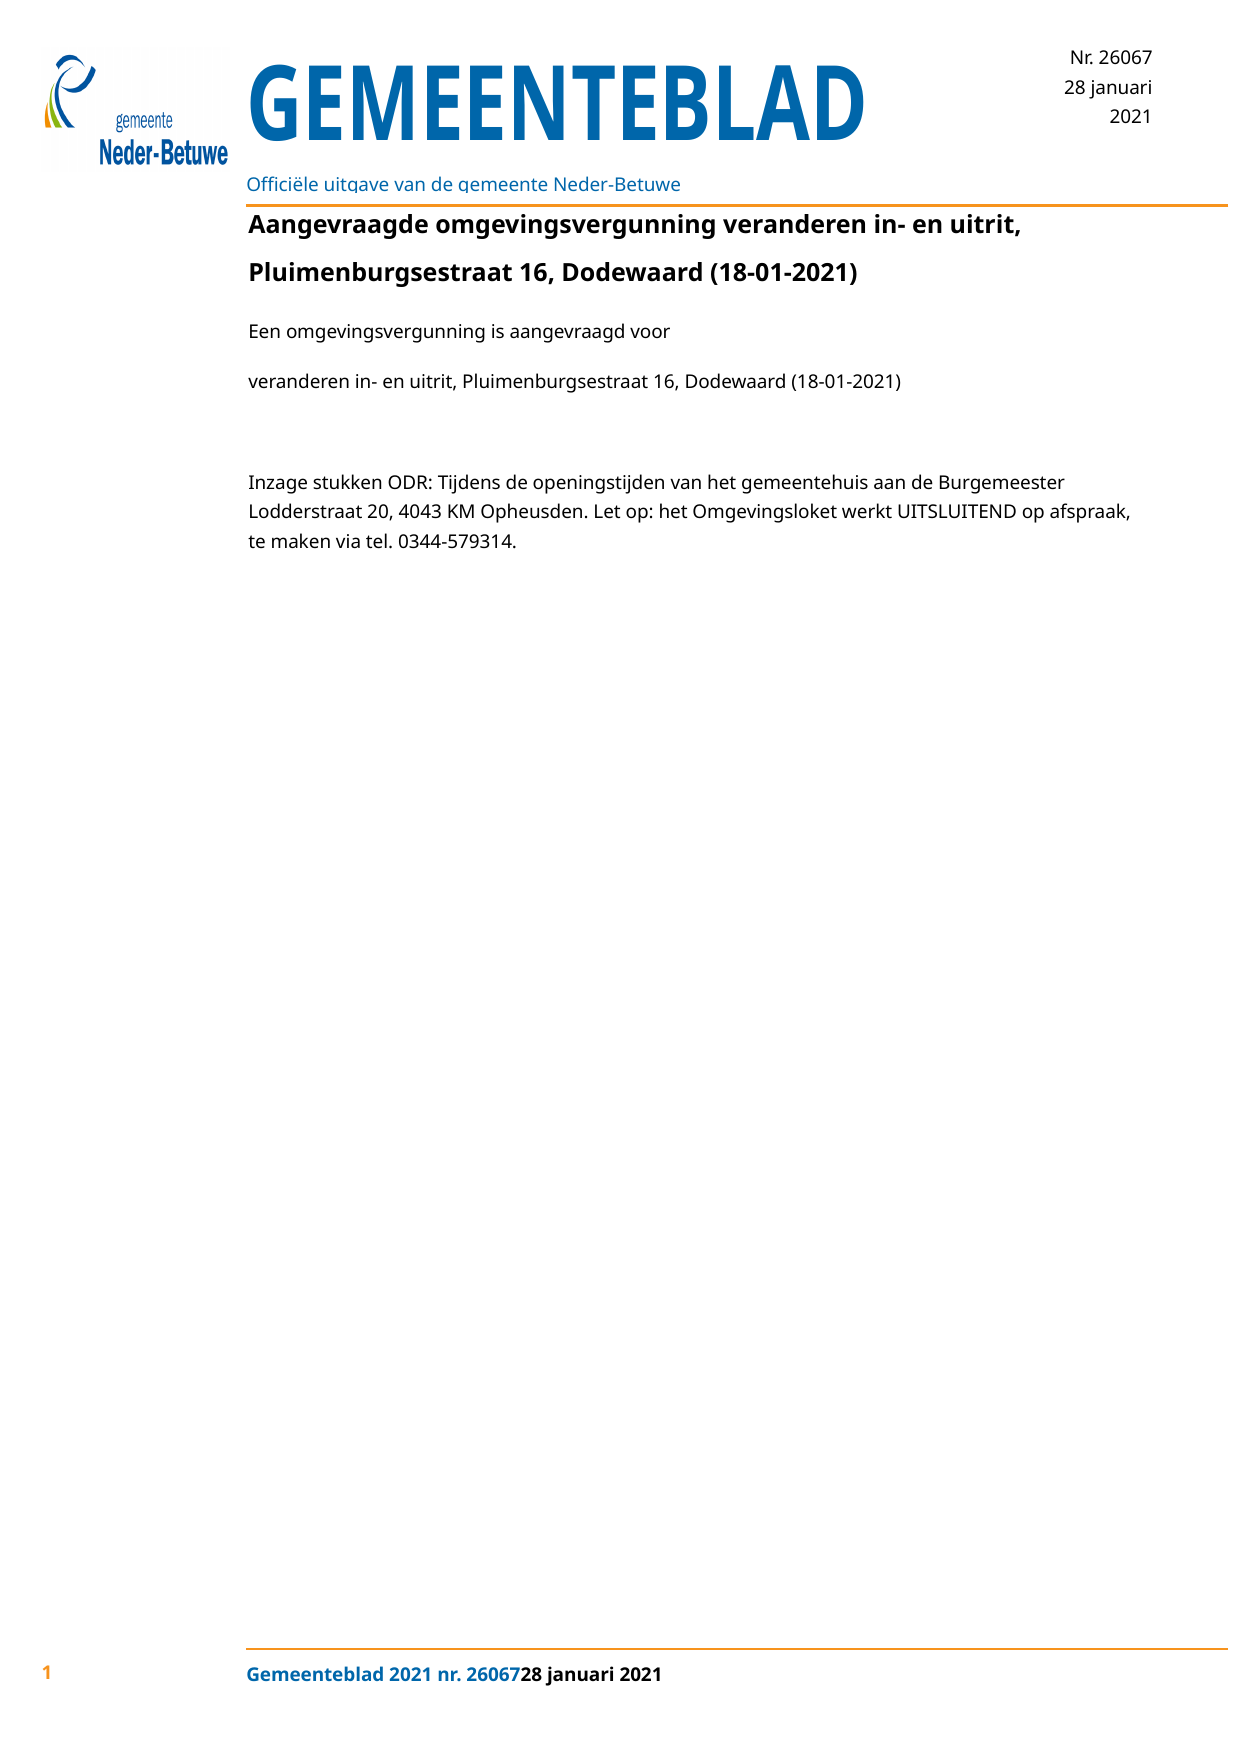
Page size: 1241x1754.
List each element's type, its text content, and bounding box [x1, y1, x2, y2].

text veranderen in- en uitrit, Pluimenburgsestraat 16, Dodewaard (18-01-2021) [248, 368, 1152, 394]
text Inzage stukken ODR: Tijdens de openingstijden van het gemeentehuis aan de Burgemeester Lodderstraat 20, 4043 KM Opheusden. Let op: het Omgevingsloket werkt UITSLUITEND op afspraak, te maken via tel. 0344-579314. [248, 469, 1152, 554]
text Aangevraagde omgevingsvergunning veranderen in- en uitrit, Pluimenburgsestraat 16, Dodewaard (18-01-2021) [248, 207, 1152, 288]
picture [41, 47, 231, 172]
text Een omgevingsvergunning is aangevraagd voor [248, 318, 1152, 344]
